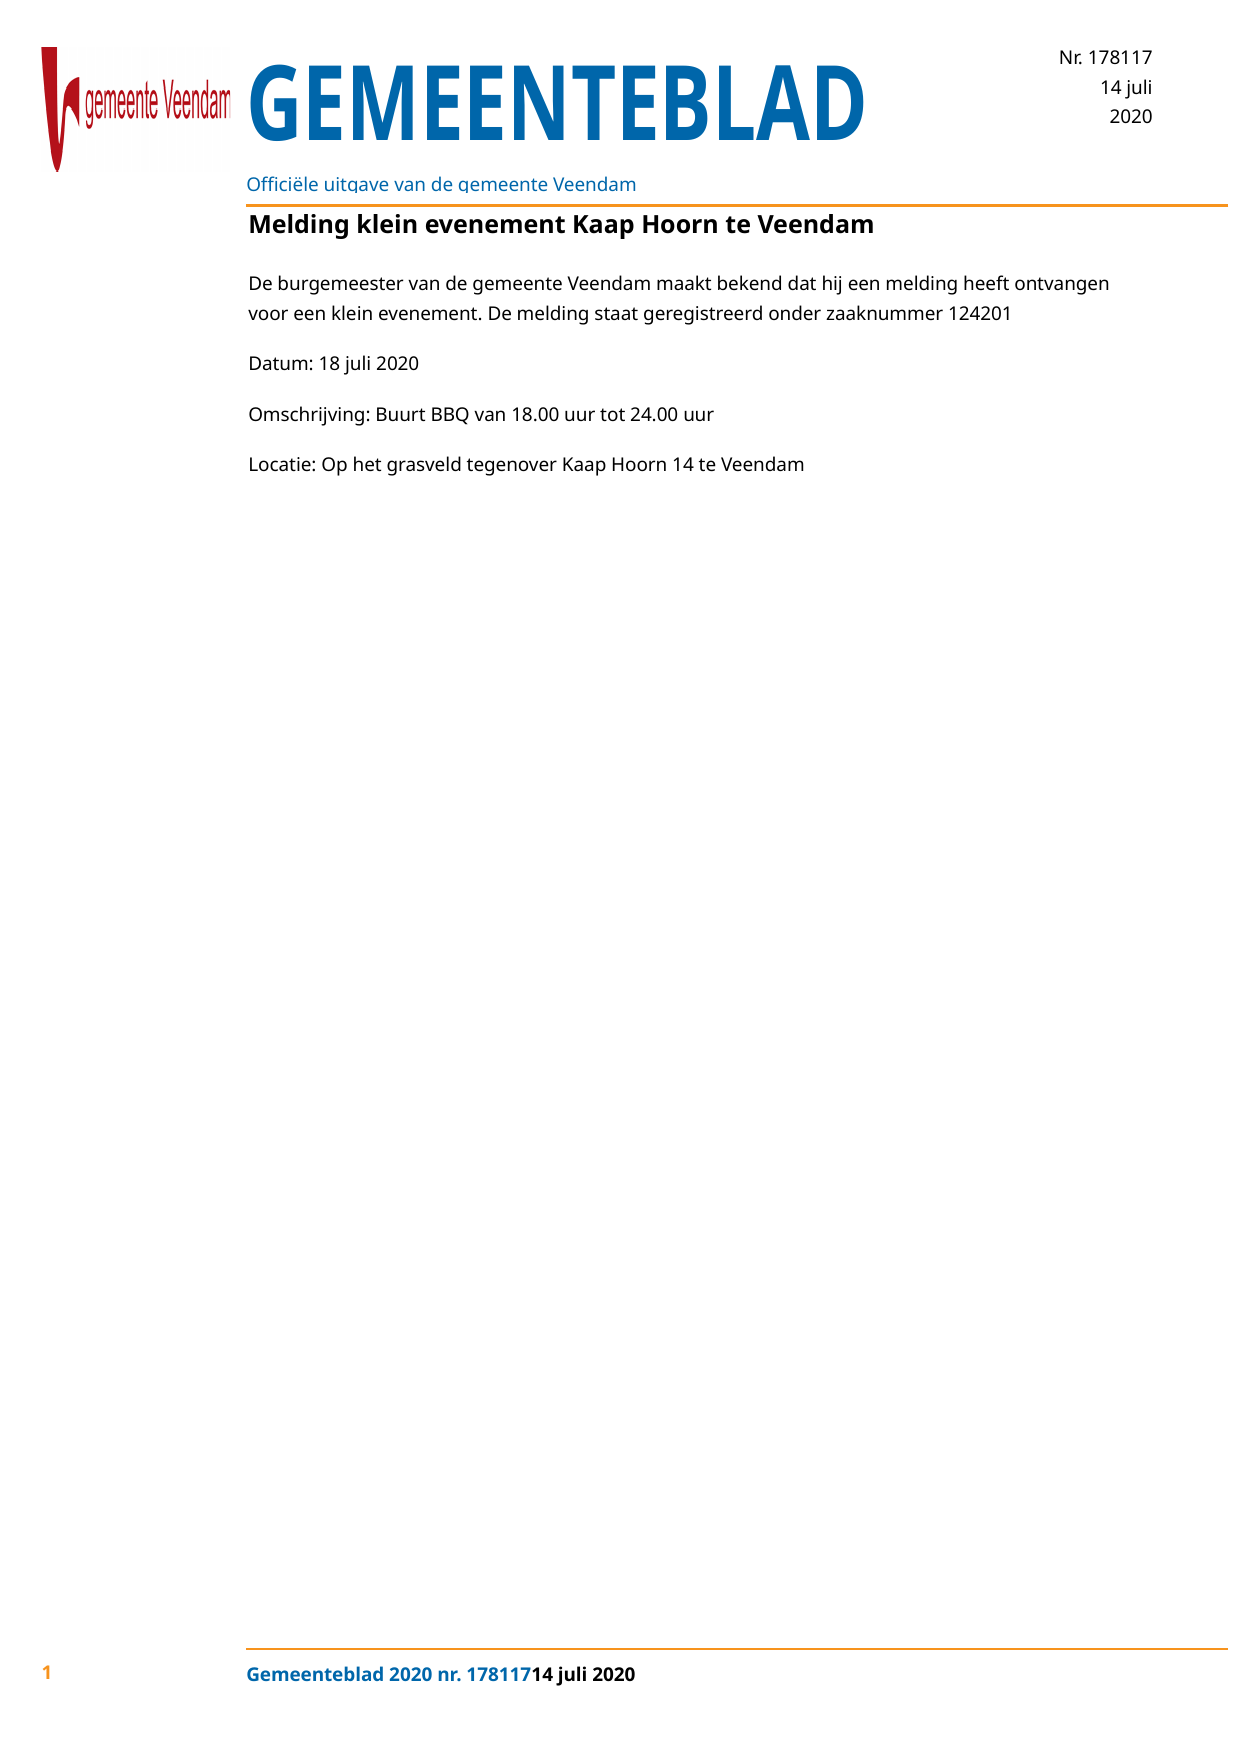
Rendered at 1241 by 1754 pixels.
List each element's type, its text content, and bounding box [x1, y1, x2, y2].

picture [41, 47, 231, 172]
text De burgemeester van de gemeente Veendam maakt bekend dat hij een melding heeft ontvangen voor een klein evenement. De melding staat geregistreerd onder zaaknummer 124201 [248, 270, 1152, 326]
text Locatie: Op het grasveld tegenover Kaap Hoorn 14 te Veendam [248, 451, 1152, 477]
text Datum: 18 juli 2020 [248, 350, 1152, 376]
text Omschrijving: Buurt BBQ van 18.00 uur tot 24.00 uur [248, 401, 1152, 426]
text Melding klein evenement Kaap Hoorn te Veendam [248, 207, 1152, 241]
